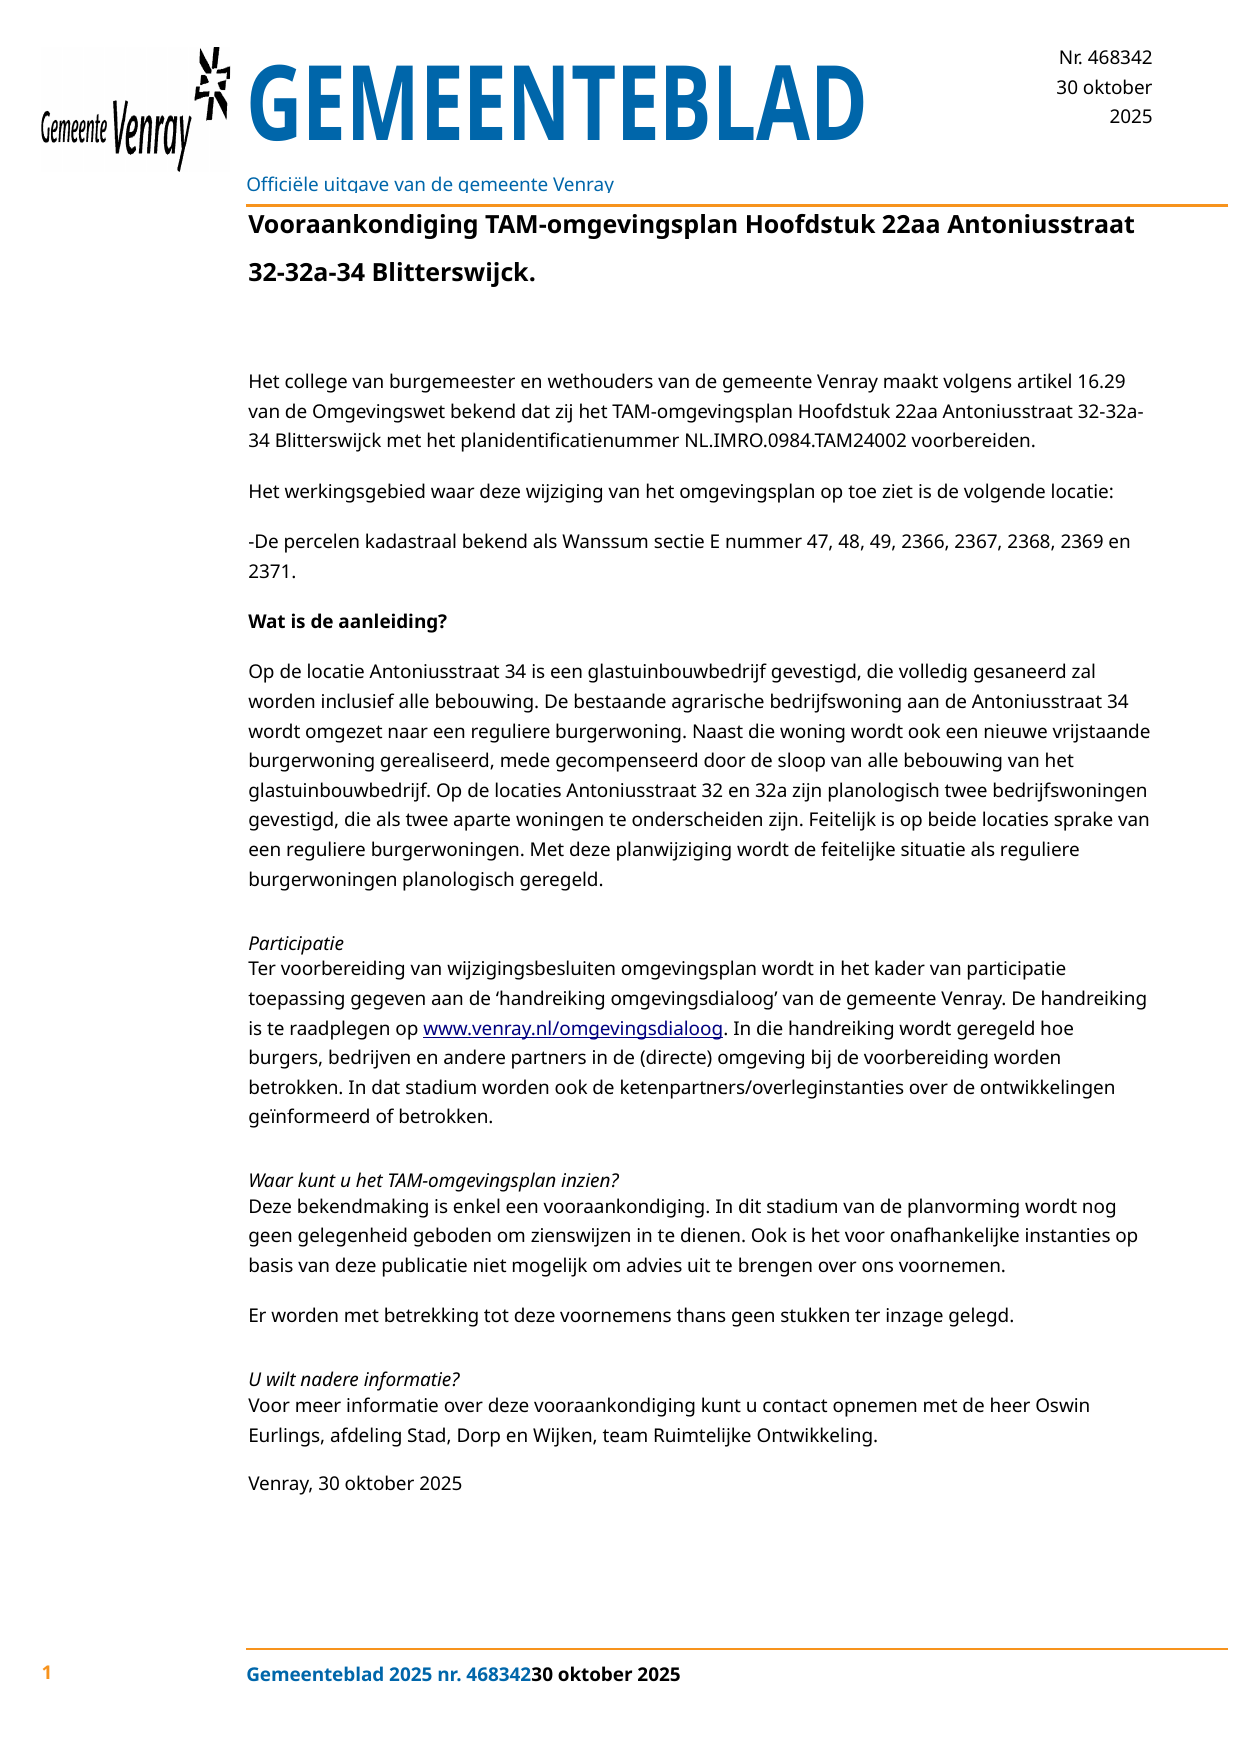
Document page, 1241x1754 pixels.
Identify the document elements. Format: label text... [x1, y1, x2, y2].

text Het college van burgemeester en wethouders van de gemeente Venray maakt volgens artikel 16.29 van de Omgevingswet bekend dat zij het TAM-omgevingsplan Hoofdstuk 22aa Antoniusstraat 32-32a-34 Blitterswijck met het planidentificatienummer NL.IMRO.0984.TAM24002 voorbereiden. [248, 368, 1152, 453]
text Ter voorbereiding van wijzigingsbesluiten omgevingsplan wordt in het kader van participatie toepassing gegeven aan de ‘handreiking omgevingsdialoog’ van de gemeente Venray. De handreiking is te raadplegen op www.venray.nl/omgevingsdialoog. In die handreiking wordt geregeld hoe burgers, bedrijven en andere partners in de (directe) omgeving bij de voorbereiding worden betrokken. In dat stadium worden ook de ketenpartners/overleginstanties over de ontwikkelingen geïnformeerd of betrokken. [248, 956, 1152, 1129]
text Participatie [248, 930, 1152, 956]
text Wat is de aanleiding? [248, 608, 1152, 634]
text Voor meer informatie over deze vooraankondiging kunt u contact opnemen met de heer Oswin Eurlings, afdeling Stad, Dorp en Wijken, team Ruimtelijke Ontwikkeling. [248, 1392, 1152, 1448]
text Vooraankondiging TAM-omgevingsplan Hoofdstuk 22aa Antoniusstraat 32-32a-34 Blitterswijck. [248, 207, 1152, 288]
text U wilt nadere informatie? [248, 1367, 1152, 1392]
text Deze bekendmaking is enkel een vooraankondiging. In dit stadium van de planvorming wordt nog geen gelegenheid geboden om zienswijzen in te dienen. Ook is het voor onafhankelijke instanties op basis van deze publicatie niet mogelijk om advies uit te brengen over ons voornemen. [248, 1193, 1152, 1278]
text Waar kunt u het TAM-omgevingsplan inzien? [248, 1167, 1152, 1193]
text -De percelen kadastraal bekend als Wanssum sectie E nummer 47, 48, 49, 2366, 2367, 2368, 2369 en 2371. [248, 528, 1152, 584]
text Er worden met betrekking tot deze voornemens thans geen stukken ter inzage gelegd. [248, 1303, 1152, 1328]
text Het werkingsgebied waar deze wijziging van het omgevingsplan op toe ziet is de volgende locatie: [248, 478, 1152, 504]
text Op de locatie Antoniusstraat 34 is een glastuinbouwbedrijf gevestigd, die volledig gesaneerd zal worden inclusief alle bebouwing. De bestaande agrarische bedrijfswoning aan de Antoniusstraat 34 wordt omgezet naar een reguliere burgerwoning. Naast die woning wordt ook een nieuwe vrijstaande burgerwoning gerealiseerd, mede gecompenseerd door de sloop van alle bebouwing van het glastuinbouwbedrijf. Op de locaties Antoniusstraat 32 en 32a zijn planologisch twee bedrijfswoningen gevestigd, die als twee aparte woningen te onderscheiden zijn. Feitelijk is op beide locaties sprake van een reguliere burgerwoningen. Met deze planwijziging wordt de feitelijke situatie als reguliere burgerwoningen planologisch geregeld. [248, 659, 1152, 892]
text Venray, 30 oktober 2025 [248, 1470, 1152, 1496]
picture [41, 47, 231, 172]
